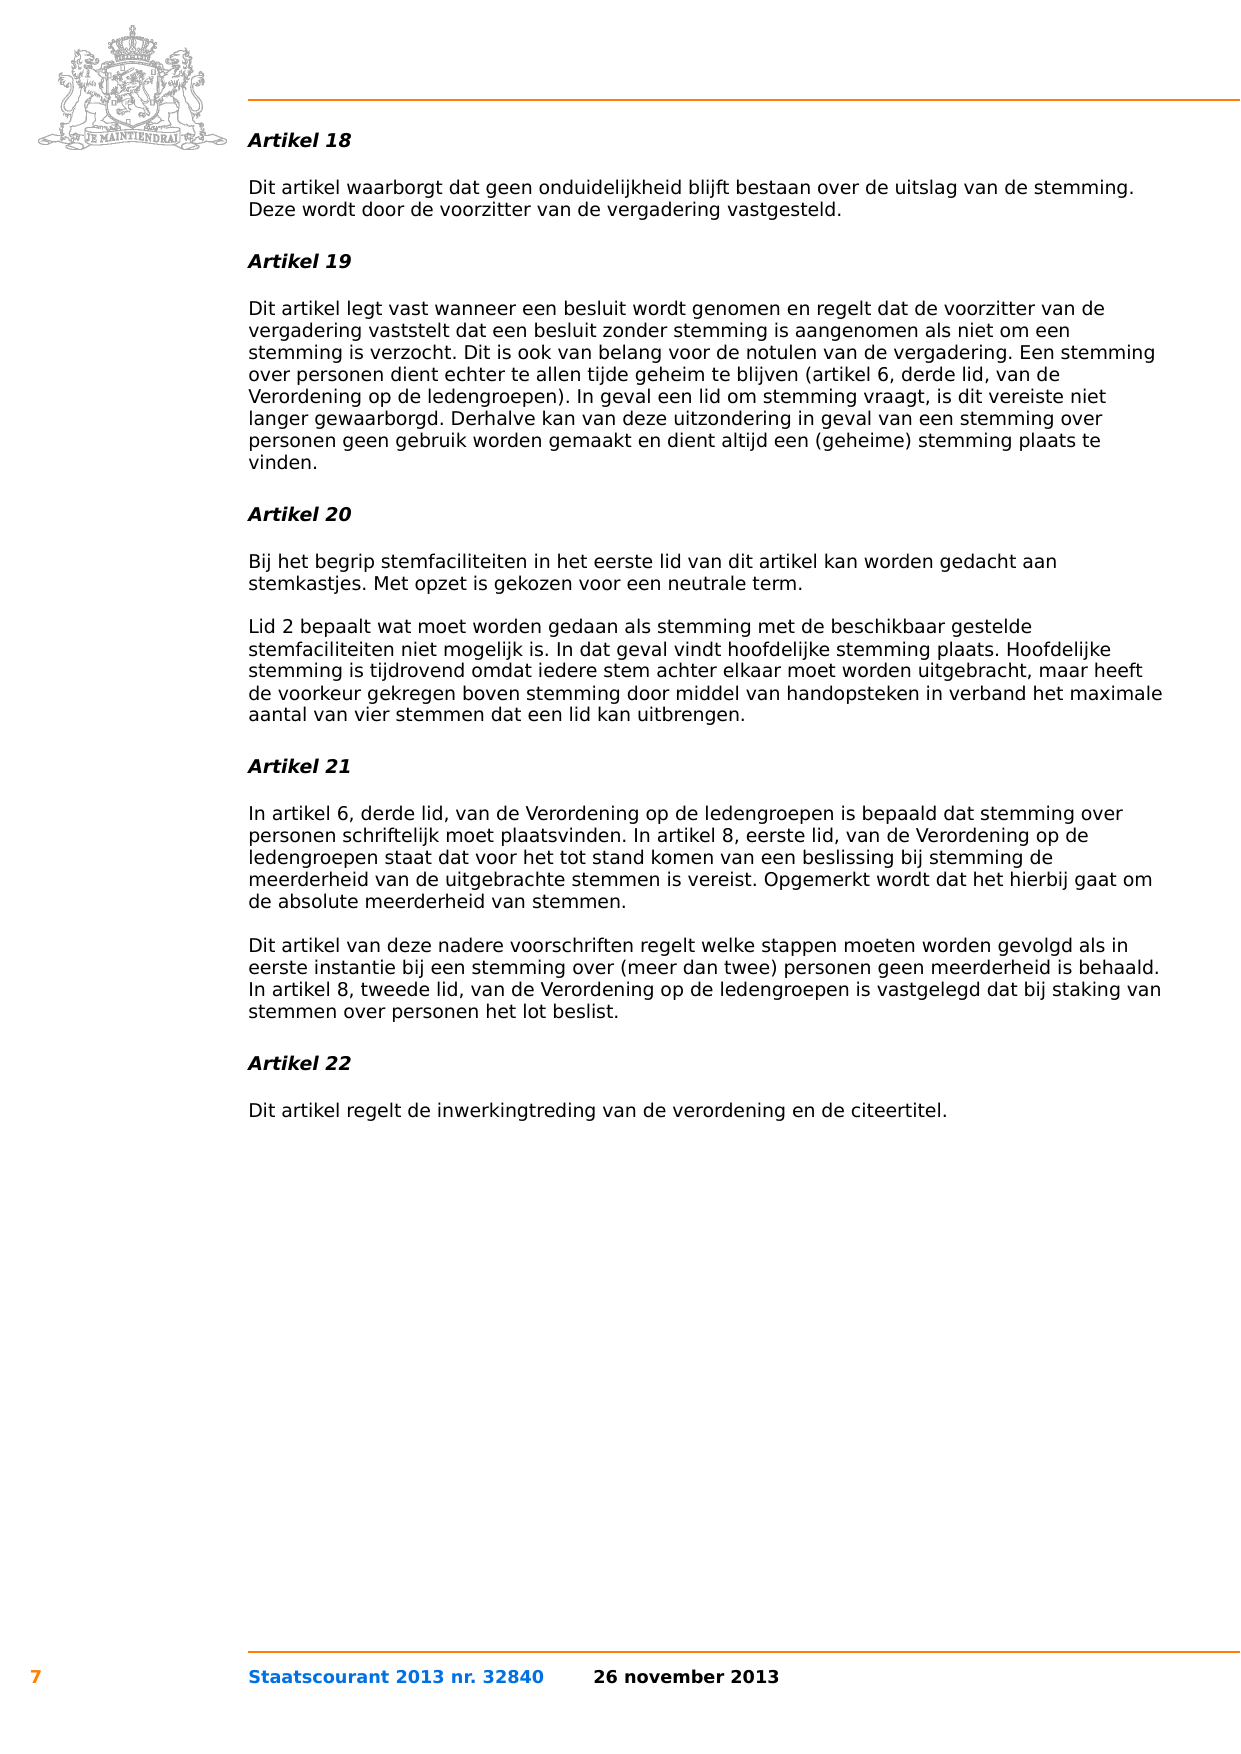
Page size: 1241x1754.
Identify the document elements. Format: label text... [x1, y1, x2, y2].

subtitle Artikel 19 [248, 251, 1163, 273]
text Dit artikel legt vast wanneer een besluit wordt genomen en regelt dat de voorzitter van de vergadering vaststelt dat een besluit zonder stemming is aangenomen als niet om een stemming is verzocht. Dit is ook van belang voor de notulen van de vergadering. Een stemming over personen dient echter te allen tijde geheim te blijven (artikel 6, derde lid, van de Verordening op de ledengroepen). In geval een lid om stemming vraagt, is dit vereiste niet langer gewaarborgd. Derhalve kan van deze uitzondering in geval van een stemming over personen geen gebruik worden gemaakt en dient altijd een (geheime) stemming plaats te vinden. [248, 298, 1163, 474]
picture [38, 25, 227, 150]
text Dit artikel waarborgt dat geen onduidelijkheid blijft bestaan over de uitslag van de stemming. Deze wordt door de voorzitter van de vergadering vastgesteld. [248, 177, 1163, 221]
subtitle Artikel 22 [248, 1053, 1163, 1075]
text Bij het begrip stemfaciliteiten in het eerste lid van dit artikel kan worden gedacht aan stemkastjes. Met opzet is gekozen voor een neutrale term. [248, 551, 1163, 594]
subtitle Artikel 18 [248, 130, 1163, 152]
text Dit artikel regelt de inwerkingtreding van de verordening en de citeertitel. [248, 1100, 1163, 1122]
subtitle Artikel 21 [248, 756, 1163, 778]
text In artikel 6, derde lid, van de Verordening op de ledengroepen is bepaald dat stemming over personen schriftelijk moet plaatsvinden. In artikel 8, eerste lid, van de Verordening op de ledengroepen staat dat voor het tot stand komen van een beslissing bij stemming de meerderheid van de uitgebrachte stemmen is vereist. Opgemerkt wordt dat het hierbij gaat om de absolute meerderheid van stemmen. [248, 803, 1163, 913]
subtitle Artikel 20 [248, 504, 1163, 526]
text Lid 2 bepaalt wat moet worden gedaan als stemming met de beschikbaar gestelde stemfaciliteiten niet mogelijk is. In dat geval vindt hoofdelijke stemming plaats. Hoofdelijke stemming is tijdrovend omdat iedere stem achter elkaar moet worden uitgebracht, maar heeft de voorkeur gekregen boven stemming door middel van handopsteken in verband het maximale aantal van vier stemmen dat een lid kan uitbrengen. [248, 616, 1163, 726]
text Dit artikel van deze nadere voorschriften regelt welke stappen moeten worden gevolgd als in eerste instantie bij een stemming over (meer dan twee) personen geen meerderheid is behaald. In artikel 8, tweede lid, van de Verordening op de ledengroepen is vastgelegd dat bij staking van stemmen over personen het lot beslist. [248, 935, 1163, 1023]
